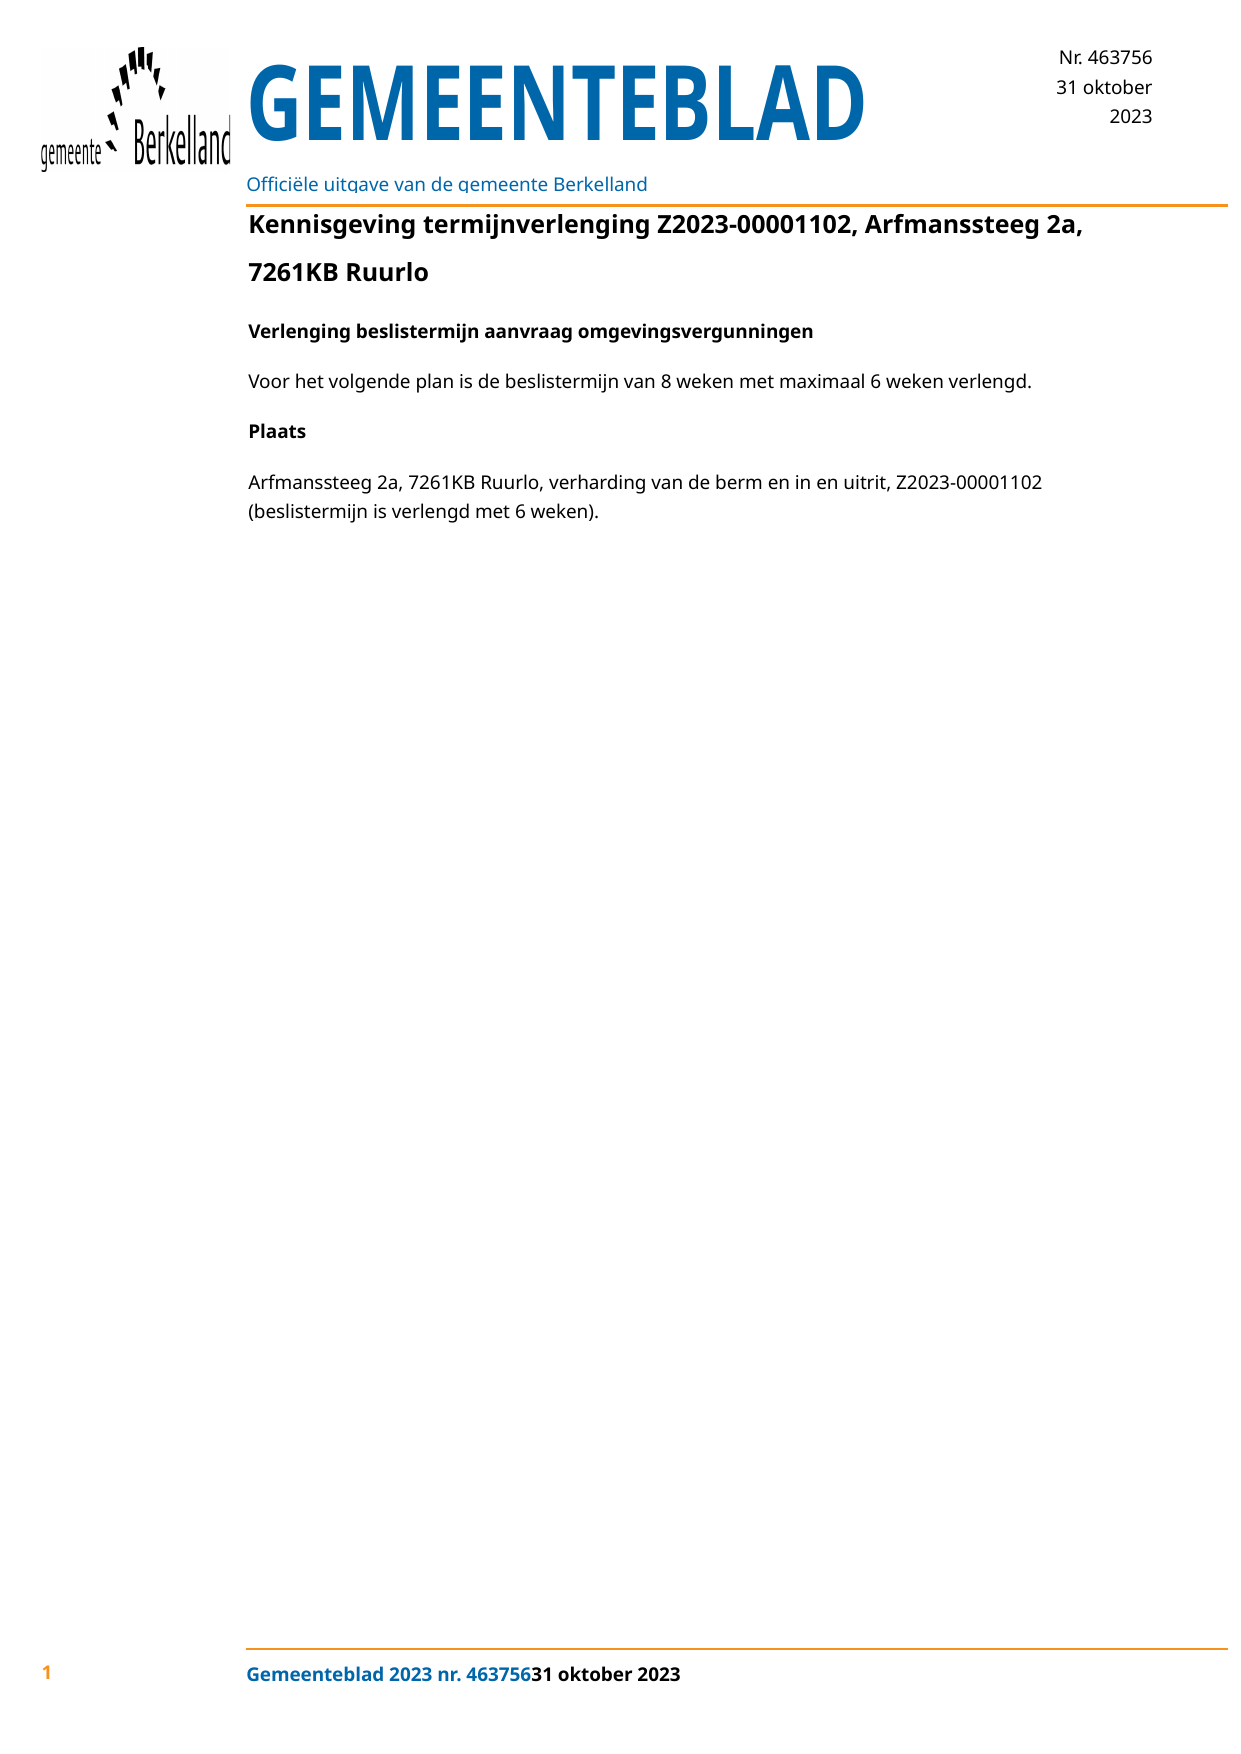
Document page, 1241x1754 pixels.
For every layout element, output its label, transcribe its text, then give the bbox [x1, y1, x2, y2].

picture [41, 47, 231, 172]
text Arfmanssteeg 2a, 7261KB Ruurlo, verharding van de berm en in en uitrit, Z2023-00001102 (beslistermijn is verlengd met 6 weken). [248, 469, 1152, 524]
text Verlenging beslistermijn aanvraag omgevingsvergunningen [248, 318, 1152, 344]
text Plaats [248, 419, 1152, 444]
text Kennisgeving termijnverlenging Z2023-00001102, Arfmanssteeg 2a, 7261KB Ruurlo [248, 207, 1152, 288]
text Voor het volgende plan is de beslistermijn van 8 weken met maximaal 6 weken verlengd. [248, 368, 1152, 394]
